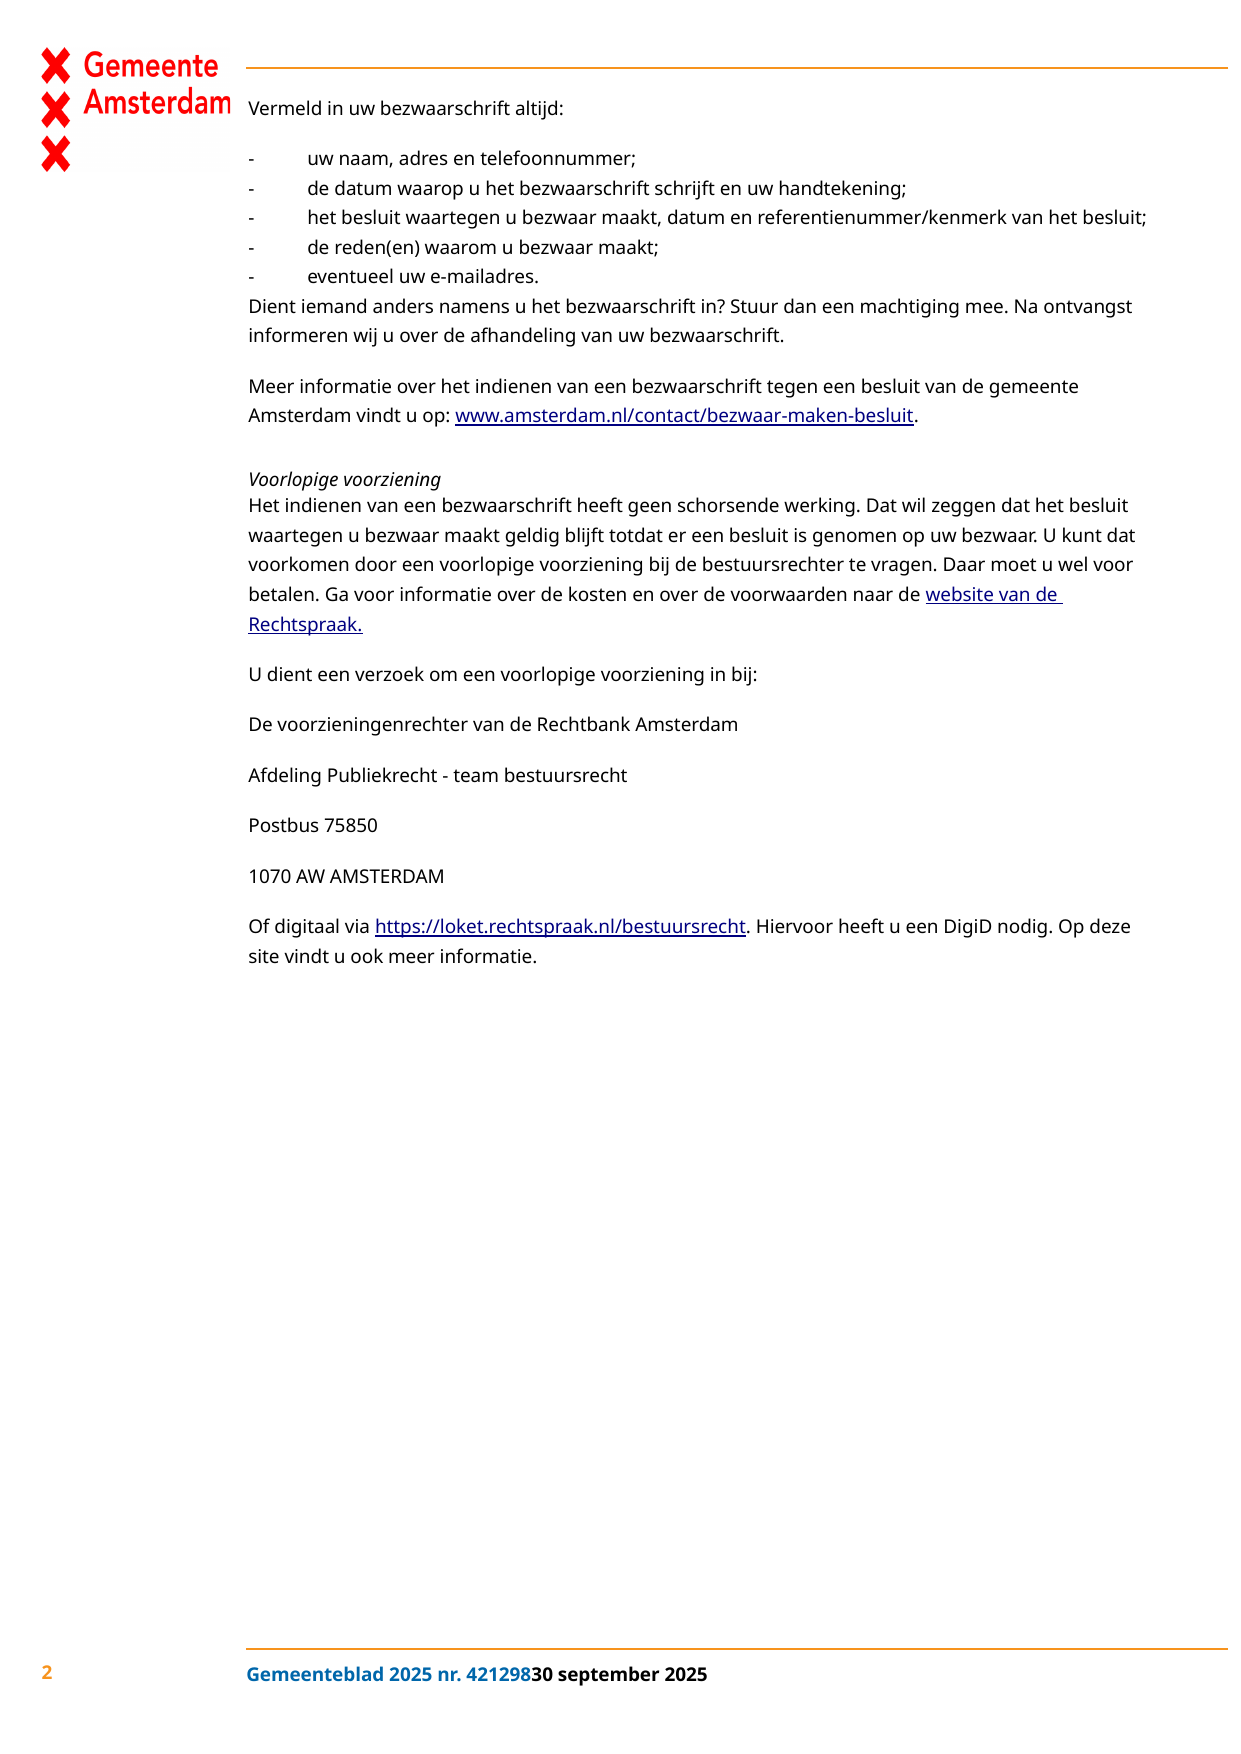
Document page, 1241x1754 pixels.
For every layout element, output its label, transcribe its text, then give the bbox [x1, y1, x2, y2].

text Meer informatie over het indienen van een bezwaarschrift tegen een besluit van de gemeente Amsterdam vindt u op: www.amsterdam.nl/contact/bezwaar-maken-besluit. [248, 373, 1152, 428]
text Dient iemand anders namens u het bezwaarschrift in? Stuur dan een machtiging mee. Na ontvangst informeren wij u over de afhandeling van uw bezwaarschrift. [248, 293, 1152, 348]
picture [41, 47, 231, 172]
list de reden(en) waarom u bezwaar maakt; [248, 234, 1152, 260]
text Of digitaal via https://loket.rechtspraak.nl/bestuursrecht. Hiervoor heeft u een DigiD nodig. Op deze site vindt u ook meer informatie. [248, 913, 1152, 968]
list het besluit waartegen u bezwaar maakt, datum en referentienummer/kenmerk van het besluit; [248, 204, 1152, 230]
text Het indienen van een bezwaarschrift heeft geen schorsende werking. Dat wil zeggen dat het besluit waartegen u bezwaar maakt geldig blijft totdat er een besluit is genomen op uw bezwaar. U kunt dat voorkomen door een voorlopige voorziening bij de bestuursrechter te vragen. Daar moet u wel voor betalen. Ga voor informatie over de kosten en over de voorwaarden naar de website van de Rechtspraak. [248, 492, 1152, 636]
text De voorzieningenrechter van de Rechtbank Amsterdam [248, 712, 1152, 737]
list uw naam, adres en telefoonnummer; [248, 145, 1152, 171]
text 1070 AW AMSTERDAM [248, 863, 1152, 888]
list eventueel uw e-mailadres. [248, 263, 1152, 289]
text U dient een verzoek om een voorlopige voorziening in bij: [248, 661, 1152, 687]
list de datum waarop u het bezwaarschrift schrijft en uw handtekening; [248, 175, 1152, 201]
text Afdeling Publiekrecht - team bestuursrecht [248, 762, 1152, 788]
text Vermeld in uw bezwaarschrift altijd: [248, 95, 1152, 121]
text Voorlopige voorziening [248, 467, 1152, 492]
text Postbus 75850 [248, 812, 1152, 838]
